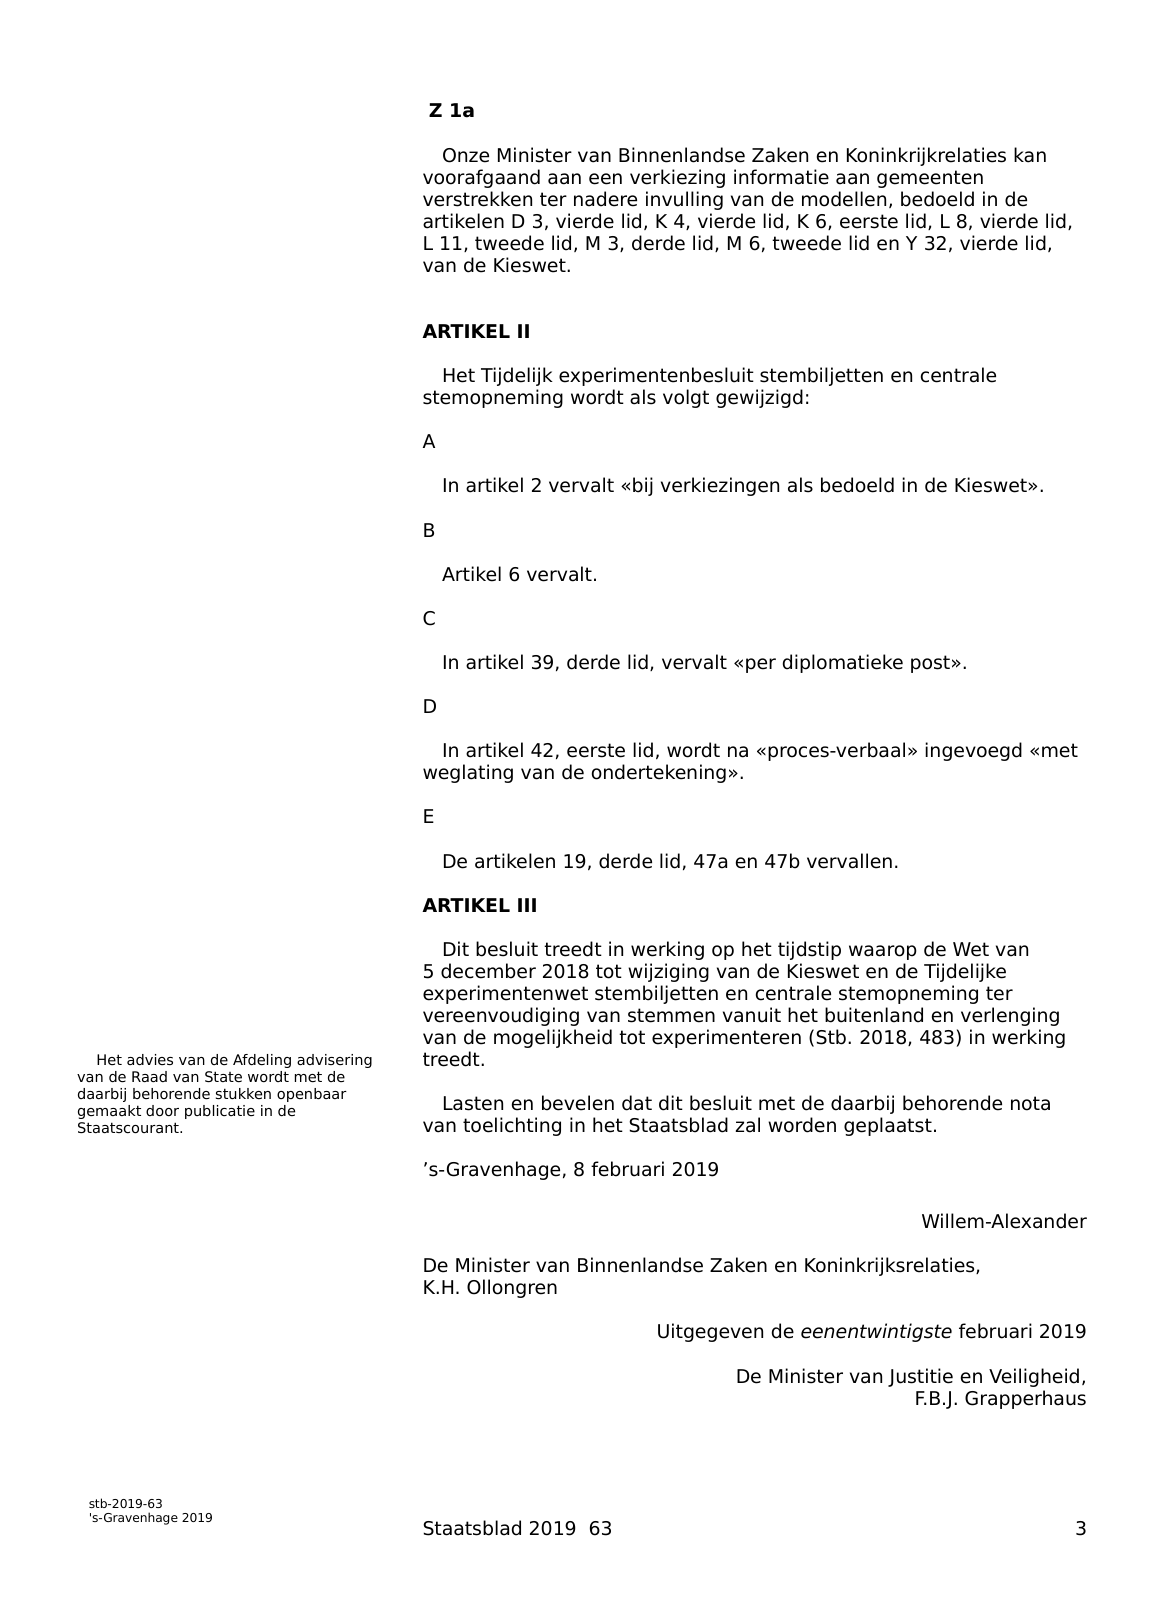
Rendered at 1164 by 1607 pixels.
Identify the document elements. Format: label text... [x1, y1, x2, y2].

text A [422, 431, 1087, 453]
text stb-2019-63 [88, 1497, 323, 1511]
text Lasten en bevelen dat dit besluit met de daarbij behorende nota van toelichting in het Staatsblad zal worden geplaatst. [422, 1093, 1087, 1137]
text In artikel 42, eerste lid, wordt na «proces-verbaal» ingevoegd «met weglating van de ondertekening». [422, 740, 1087, 784]
text Onze Minister van Binnenlandse Zaken en Koninkrijkrelaties kan voorafgaand aan een verkiezing informatie aan gemeenten verstrekken ter nadere invulling van de modellen, bedoeld in de artikelen D 3, vierde lid, K 4, vierde lid, K 6, eerste lid, L 8, vierde lid, L 11, tweede lid, M 3, derde lid, M 6, tweede lid en Y 32, vierde lid, van de Kieswet. [422, 144, 1087, 276]
text E [422, 806, 1087, 828]
text In artikel 39, derde lid, vervalt «per diplomatieke post». [422, 652, 1087, 674]
subtitle Z 1a [422, 100, 1087, 122]
text Artikel 6 vervalt. [422, 564, 1087, 586]
text De Minister van Binnenlandse Zaken en Koninkrijksrelaties, K.H. Ollongren [422, 1255, 1087, 1299]
text 's-Gravenhage 2019 [88, 1511, 323, 1525]
subtitle ARTIKEL II [422, 321, 1087, 343]
text ’s-Gravenhage, 8 februari 2019 [422, 1159, 1087, 1181]
text Het Tijdelijk experimentenbesluit stembiljetten en centrale stemopneming wordt als volgt gewijzigd: [422, 365, 1087, 409]
text De artikelen 19, derde lid, 47a en 47b vervallen. [422, 851, 1087, 873]
subtitle ARTIKEL III [422, 895, 1087, 917]
text D [422, 696, 1087, 718]
text Willem-Alexander [422, 1211, 1087, 1233]
text B [422, 519, 1087, 541]
text In artikel 2 vervalt «bij verkiezingen als bedoeld in de Kieswet». [422, 475, 1087, 497]
text De Minister van Justitie en Veiligheid, F.B.J. Grapperhaus [422, 1366, 1087, 1409]
text Het advies van de Afdeling advisering van de Raad van State wordt met de daarbij behorende stukken openbaar gemaakt door publicatie in de Staatscourant. [77, 1052, 396, 1137]
text Dit besluit treedt in werking op het tijdstip waarop de Wet van 5 december 2018 tot wijziging van de Kieswet en de Tijdelijke experimentenwet stembiljetten en centrale stemopneming ter vereenvoudiging van stemmen vanuit het buitenland en verlenging van de mogelijkheid tot experimenteren (Stb. 2018, 483) in werking treedt. [422, 939, 1087, 1071]
text Uitgegeven de eenentwintigste februari 2019 [422, 1321, 1087, 1343]
text C [422, 608, 1087, 630]
